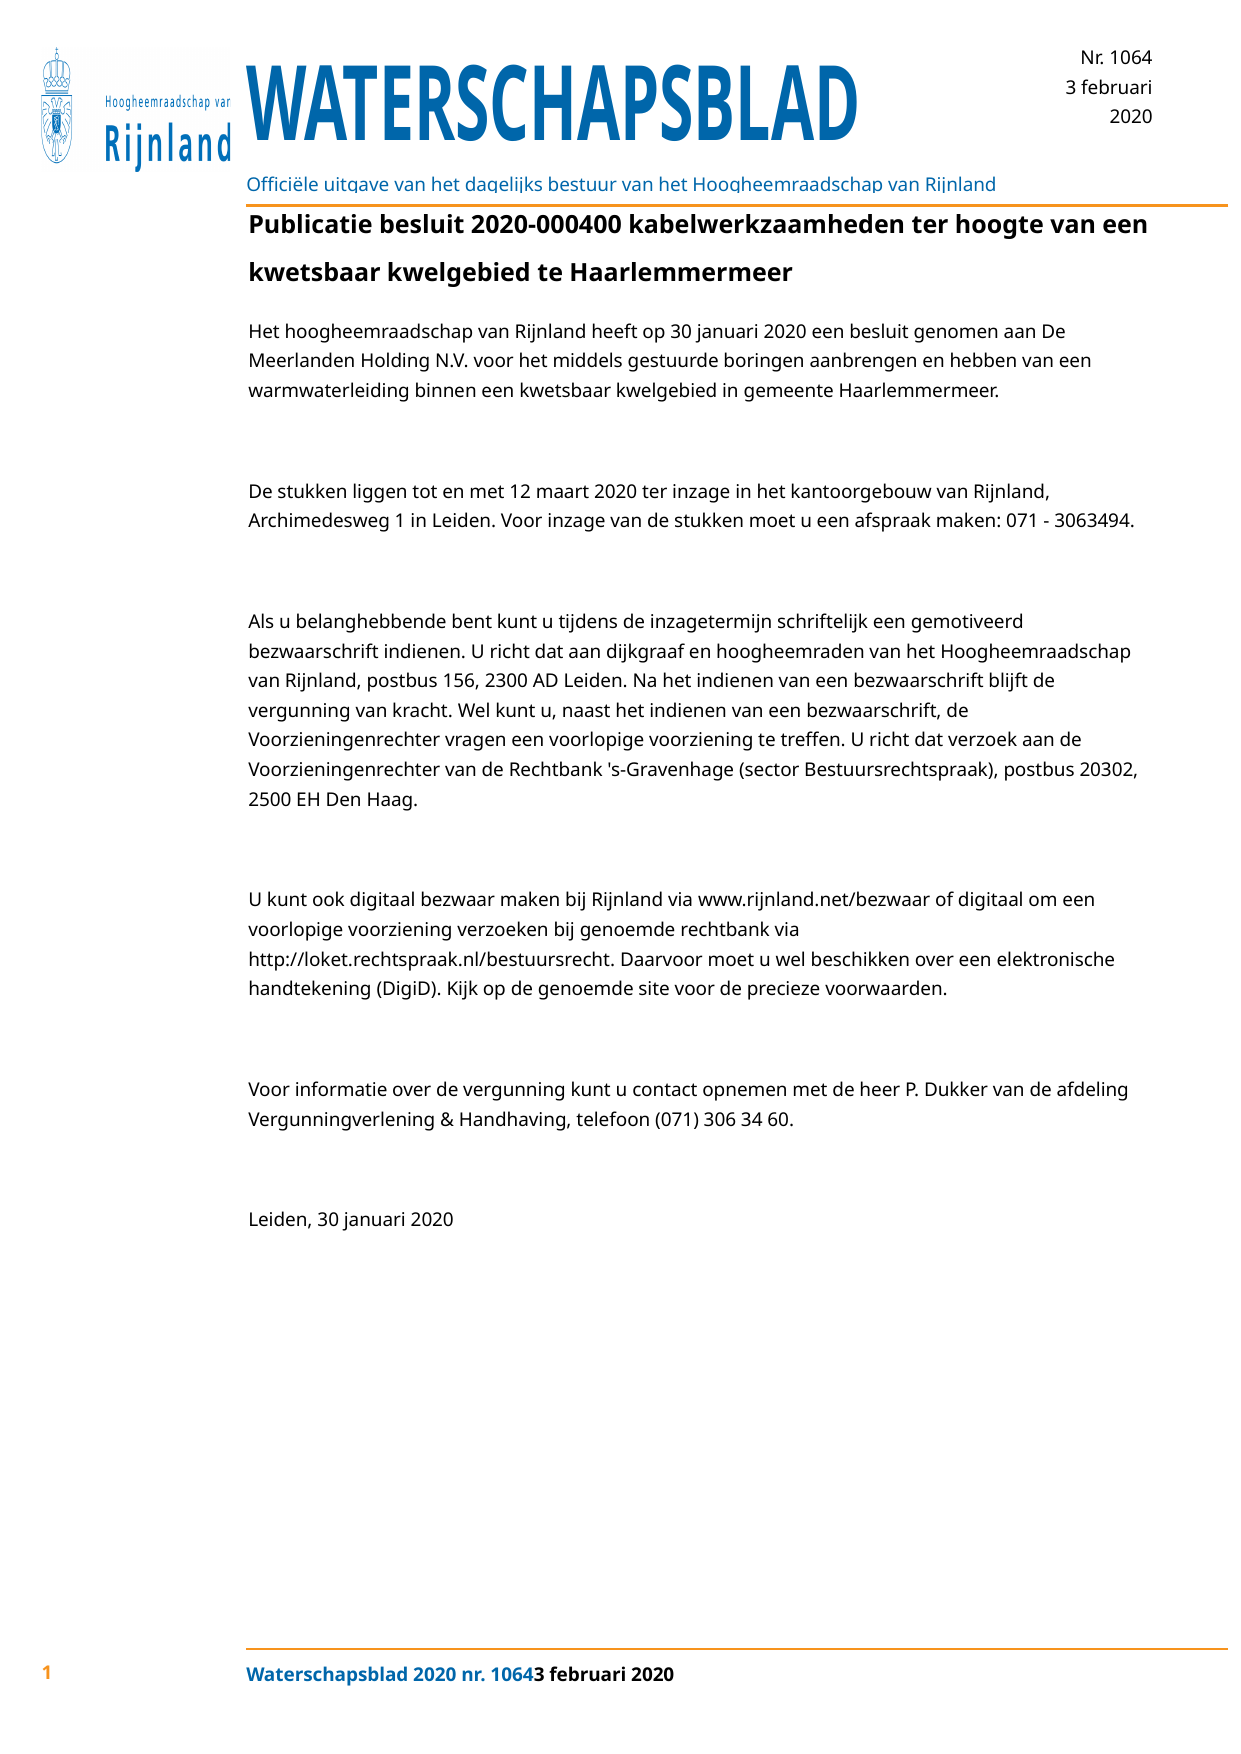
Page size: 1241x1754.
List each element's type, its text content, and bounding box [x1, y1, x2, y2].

text Leiden, 30 januari 2020 [248, 1207, 1152, 1232]
text U kunt ook digitaal bezwaar maken bij Rijnland via www.rijnland.net/bezwaar of digitaal om een voorlopige voorziening verzoeken bij genoemde rechtbank via http://loket.rechtspraak.nl/bestuursrecht. Daarvoor moet u wel beschikken over een elektronische handtekening (DigiD). Kijk op de genoemde site voor de precieze voorwaarden. [248, 887, 1152, 1001]
text Voor informatie over de vergunning kunt u contact opnemen met de heer P. Dukker van de afdeling Vergunningverlening & Handhaving, telefoon (071) 306 34 60. [248, 1076, 1152, 1132]
text Als u belanghebbende bent kunt u tijdens de inzagetermijn schriftelijk een gemotiveerd bezwaarschrift indienen. U richt dat aan dijkgraaf en hoogheemraden van het Hoogheemraadschap van Rijnland, postbus 156, 2300 AD Leiden. Na het indienen van een bezwaarschrift blijft de vergunning van kracht. Wel kunt u, naast het indienen van een bezwaarschrift, de Voorzieningenrechter vragen een voorlopige voorziening te treffen. U richt dat verzoek aan de Voorzieningenrechter van de Rechtbank 's-Gravenhage (sector Bestuursrechtspraak), postbus 20302, 2500 EH Den Haag. [248, 608, 1152, 812]
text Publicatie besluit 2020-000400 kabelwerkzaamheden ter hoogte van een kwetsbaar kwelgebied te Haarlemmermeer [248, 207, 1152, 288]
text Het hoogheemraadschap van Rijnland heeft op 30 januari 2020 een besluit genomen aan De Meerlanden Holding N.V. voor het middels gestuurde boringen aanbrengen en hebben van een warmwaterleiding binnen een kwetsbaar kwelgebied in gemeente Haarlemmermeer. [248, 318, 1152, 403]
text De stukken liggen tot en met 12 maart 2020 ter inzage in het kantoorgebouw van Rijnland, Archimedesweg 1 in Leiden. Voor inzage van de stukken moet u een afspraak maken: 071 - 3063494. [248, 478, 1152, 533]
picture [41, 47, 231, 172]
